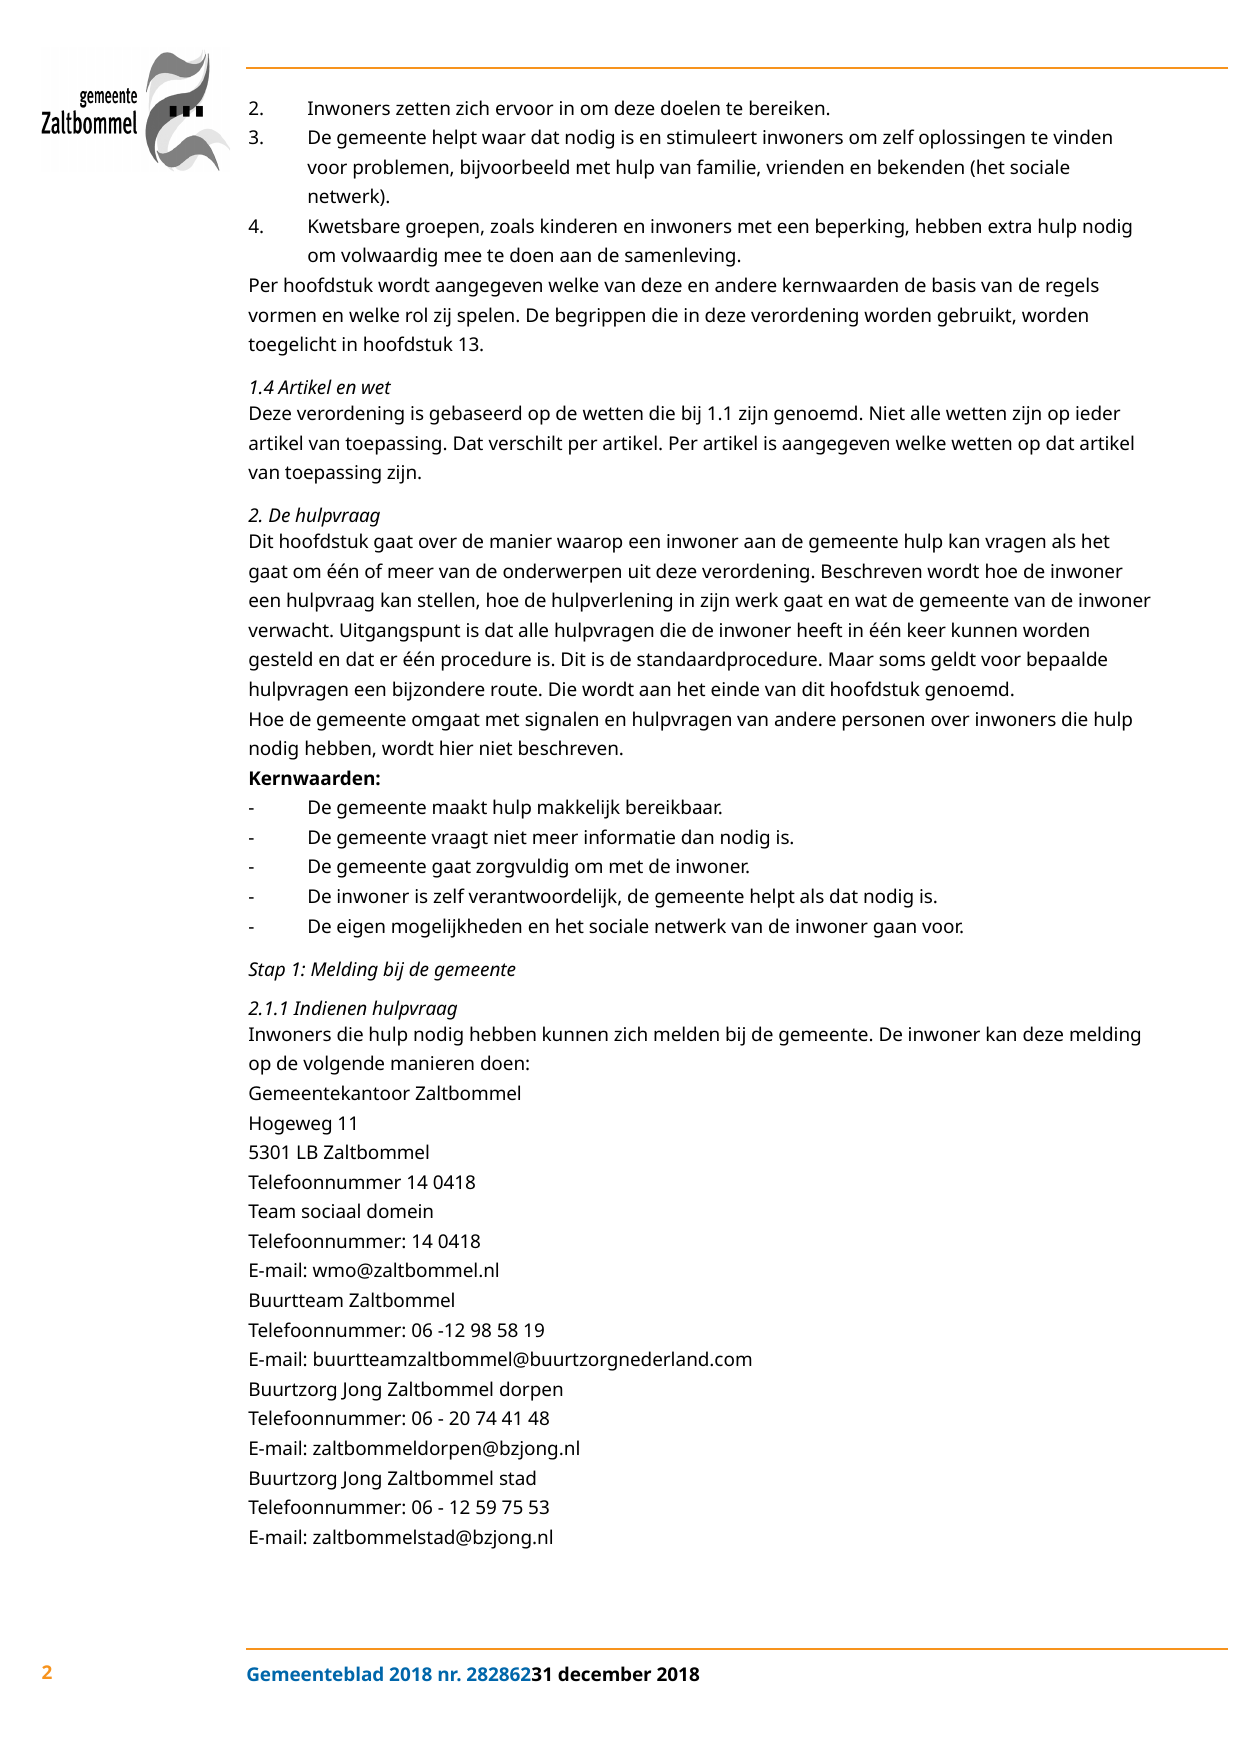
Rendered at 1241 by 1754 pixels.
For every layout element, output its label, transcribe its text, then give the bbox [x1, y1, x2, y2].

list De gemeente maakt hulp makkelijk bereikbaar. [248, 794, 1152, 820]
text Telefoonnummer 14 0418 [248, 1169, 1152, 1195]
list Inwoners zetten zich ervoor in om deze doelen te bereiken. [248, 95, 1152, 121]
text Telefoonnummer: 06 -12 98 58 19 [248, 1317, 1152, 1343]
text Deze verordening is gebaseerd op de wetten die bij 1.1 zijn genoemd. Niet alle wetten zijn op ieder artikel van toepassing. Dat verschilt per artikel. Per artikel is aangegeven welke wetten op dat artikel van toepassing zijn. [248, 400, 1152, 485]
text E-mail: zaltbommelstad@bzjong.nl [248, 1524, 1152, 1550]
text 5301 LB Zaltbommel [248, 1139, 1152, 1165]
list De inwoner is zelf verantwoordelijk, de gemeente helpt als dat nodig is. [248, 883, 1152, 909]
list De gemeente vraagt niet meer informatie dan nodig is. [248, 824, 1152, 850]
list Kwetsbare groepen, zoals kinderen en inwoners met een beperking, hebben extra hulp nodig om volwaardig mee te doen aan de samenleving. [248, 213, 1152, 268]
text Stap 1: Melding bij de gemeente [248, 956, 1152, 982]
text Team sociaal domein [248, 1198, 1152, 1224]
text Telefoonnummer: 06 - 12 59 75 53 [248, 1494, 1152, 1520]
text Telefoonnummer: 06 - 20 74 41 48 [248, 1406, 1152, 1431]
text 2.1.1 Indienen hulpvraag [248, 995, 1152, 1021]
list De gemeente gaat zorgvuldig om met de inwoner. [248, 854, 1152, 879]
text Hogeweg 11 [248, 1110, 1152, 1136]
list De eigen mogelijkheden en het sociale netwerk van de inwoner gaan voor. [248, 913, 1152, 939]
text E-mail: zaltbommeldorpen@bzjong.nl [248, 1435, 1152, 1461]
text Inwoners die hulp nodig hebben kunnen zich melden bij de gemeente. De inwoner kan deze melding op de volgende manieren doen: [248, 1021, 1152, 1076]
text Telefoonnummer: 14 0418 [248, 1228, 1152, 1254]
text Per hoofdstuk wordt aangegeven welke van deze en andere kernwaarden de basis van de regels vormen en welke rol zij spelen. De begrippen die in deze verordening worden gebruikt, worden toegelicht in hoofdstuk 13. [248, 272, 1152, 357]
text E-mail: wmo@zaltbommel.nl [248, 1258, 1152, 1283]
text 2. De hulpvraag [248, 503, 1152, 528]
text Buurtzorg Jong Zaltbommel dorpen [248, 1376, 1152, 1402]
text Dit hoofdstuk gaat over de manier waarop een inwoner aan de gemeente hulp kan vragen als het gaat om één of meer van de onderwerpen uit deze verordening. Beschreven wordt hoe de inwoner een hulpvraag kan stellen, hoe de hulpverlening in zijn werk gaat en wat de gemeente van de inwoner verwacht. Uitgangspunt is dat alle hulpvragen die de inwoner heeft in één keer kunnen worden gesteld en dat er één procedure is. Dit is de standaardprocedure. Maar soms geldt voor bepaalde hulpvragen een bijzondere route. Die wordt aan het einde van dit hoofdstuk genoemd. [248, 528, 1152, 702]
picture [41, 47, 231, 172]
text Buurtzorg Jong Zaltbommel stad [248, 1465, 1152, 1491]
list De gemeente helpt waar dat nodig is en stimuleert inwoners om zelf oplossingen te vinden voor problemen, bijvoorbeeld met hulp van familie, vrienden en bekenden (het sociale netwerk). [248, 124, 1152, 209]
text Gemeentekantoor Zaltbommel [248, 1080, 1152, 1106]
text Kernwaarden: [248, 765, 1152, 791]
text Buurtteam Zaltbommel [248, 1287, 1152, 1313]
text E-mail: buurtteamzaltbommel@buurtzorgnederland.com [248, 1346, 1152, 1372]
text Hoe de gemeente omgaat met signalen en hulpvragen van andere personen over inwoners die hulp nodig hebben, wordt hier niet beschreven. [248, 706, 1152, 761]
text 1.4 Artikel en wet [248, 374, 1152, 400]
